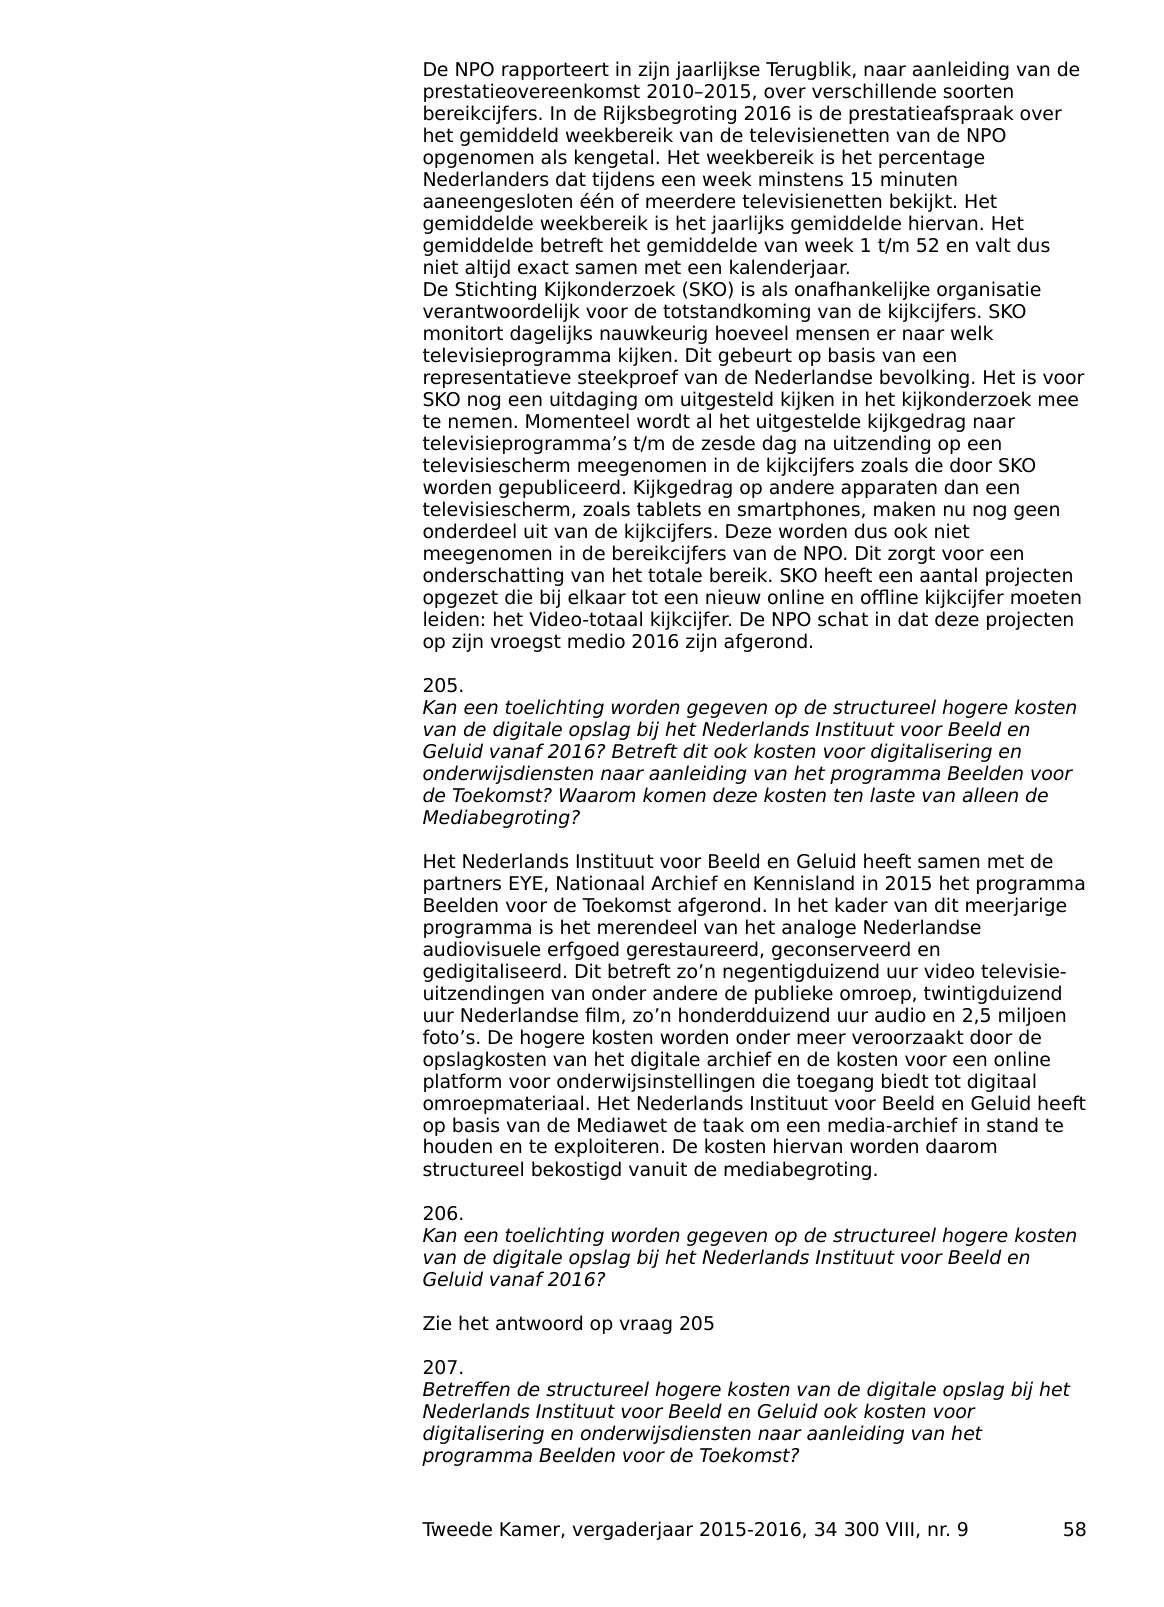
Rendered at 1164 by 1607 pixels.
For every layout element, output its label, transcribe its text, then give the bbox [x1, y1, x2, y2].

text Kan een toelichting worden gegeven op de structureel hogere kosten van de digitale opslag bij het Nederlands Instituut voor Beeld en Geluid vanaf 2016? Betreft dit ook kosten voor digitalisering en onderwijsdiensten naar aanleiding van het programma Beelden voor de Toekomst? Waarom komen deze kosten ten laste van alleen de Mediabegroting? [422, 697, 1087, 828]
text De NPO rapporteert in zijn jaarlijkse Terugblik, naar aanleiding van de prestatieovereenkomst 2010–2015, over verschillende soorten bereikcijfers. In de Rijksbegroting 2016 is de prestatieafspraak over het gemiddeld weekbereik van de televisienetten van de NPO opgenomen als kengetal. Het weekbereik is het percentage Nederlanders dat tijdens een week minstens 15 minuten aaneengesloten één of meerdere televisienetten bekijkt. Het gemiddelde weekbereik is het jaarlijks gemiddelde hiervan. Het gemiddelde betreft het gemiddelde van week 1 t/m 52 en valt dus niet altijd exact samen met een kalenderjaar. [422, 59, 1087, 279]
text Zie het antwoord op vraag 205 [422, 1313, 1087, 1335]
text Betreffen de structureel hogere kosten van de digitale opslag bij het Nederlands Instituut voor Beeld en Geluid ook kosten voor digitalisering en onderwijsdiensten naar aanleiding van het programma Beelden voor de Toekomst? [422, 1379, 1087, 1467]
text 207. [422, 1357, 1087, 1379]
text 206. [422, 1203, 1087, 1224]
text Het Nederlands Instituut voor Beeld en Geluid heeft samen met de partners EYE, Nationaal Archief en Kennisland in 2015 het programma Beelden voor de Toekomst afgerond. In het kader van dit meerjarige programma is het merendeel van het analoge Nederlandse audiovisuele erfgoed gerestaureerd, geconserveerd en gedigitaliseerd. Dit betreft zo’n negentigduizend uur video televisie-uitzendingen van onder andere de publieke omroep, twintigduizend uur Nederlandse film, zo’n honderdduizend uur audio en 2,5 miljoen foto’s. De hogere kosten worden onder meer veroorzaakt door de opslagkosten van het digitale archief en de kosten voor een online platform voor onderwijsinstellingen die toegang biedt tot digitaal omroepmateriaal. Het Nederlands Instituut voor Beeld en Geluid heeft op basis van de Mediawet de taak om een media-archief in stand te houden en te exploiteren. De kosten hiervan worden daarom structureel bekostigd vanuit de mediabegroting. [422, 851, 1087, 1180]
text Kan een toelichting worden gegeven op de structureel hogere kosten van de digitale opslag bij het Nederlands Instituut voor Beeld en Geluid vanaf 2016? [422, 1224, 1087, 1291]
text 205. [422, 675, 1087, 697]
text De Stichting Kijkonderzoek (SKO) is als onafhankelijke organisatie verantwoordelijk voor de totstandkoming van de kijkcijfers. SKO monitort dagelijks nauwkeurig hoeveel mensen er naar welk televisieprogramma kijken. Dit gebeurt op basis van een representatieve steekproef van de Nederlandse bevolking. Het is voor SKO nog een uitdaging om uitgesteld kijken in het kijkonderzoek mee te nemen. Momenteel wordt al het uitgestelde kijkgedrag naar televisieprogramma’s t/m de zesde dag na uitzending op een televisiescherm meegenomen in de kijkcijfers zoals die door SKO worden gepubliceerd. Kijkgedrag op andere apparaten dan een televisiescherm, zoals tablets en smartphones, maken nu nog geen onderdeel uit van de kijkcijfers. Deze worden dus ook niet meegenomen in de bereikcijfers van de NPO. Dit zorgt voor een onderschatting van het totale bereik. SKO heeft een aantal projecten opgezet die bij elkaar tot een nieuw online en offline kijkcijfer moeten leiden: het Video-totaal kijkcijfer. De NPO schat in dat deze projecten op zijn vroegst medio 2016 zijn afgerond. [422, 279, 1087, 652]
